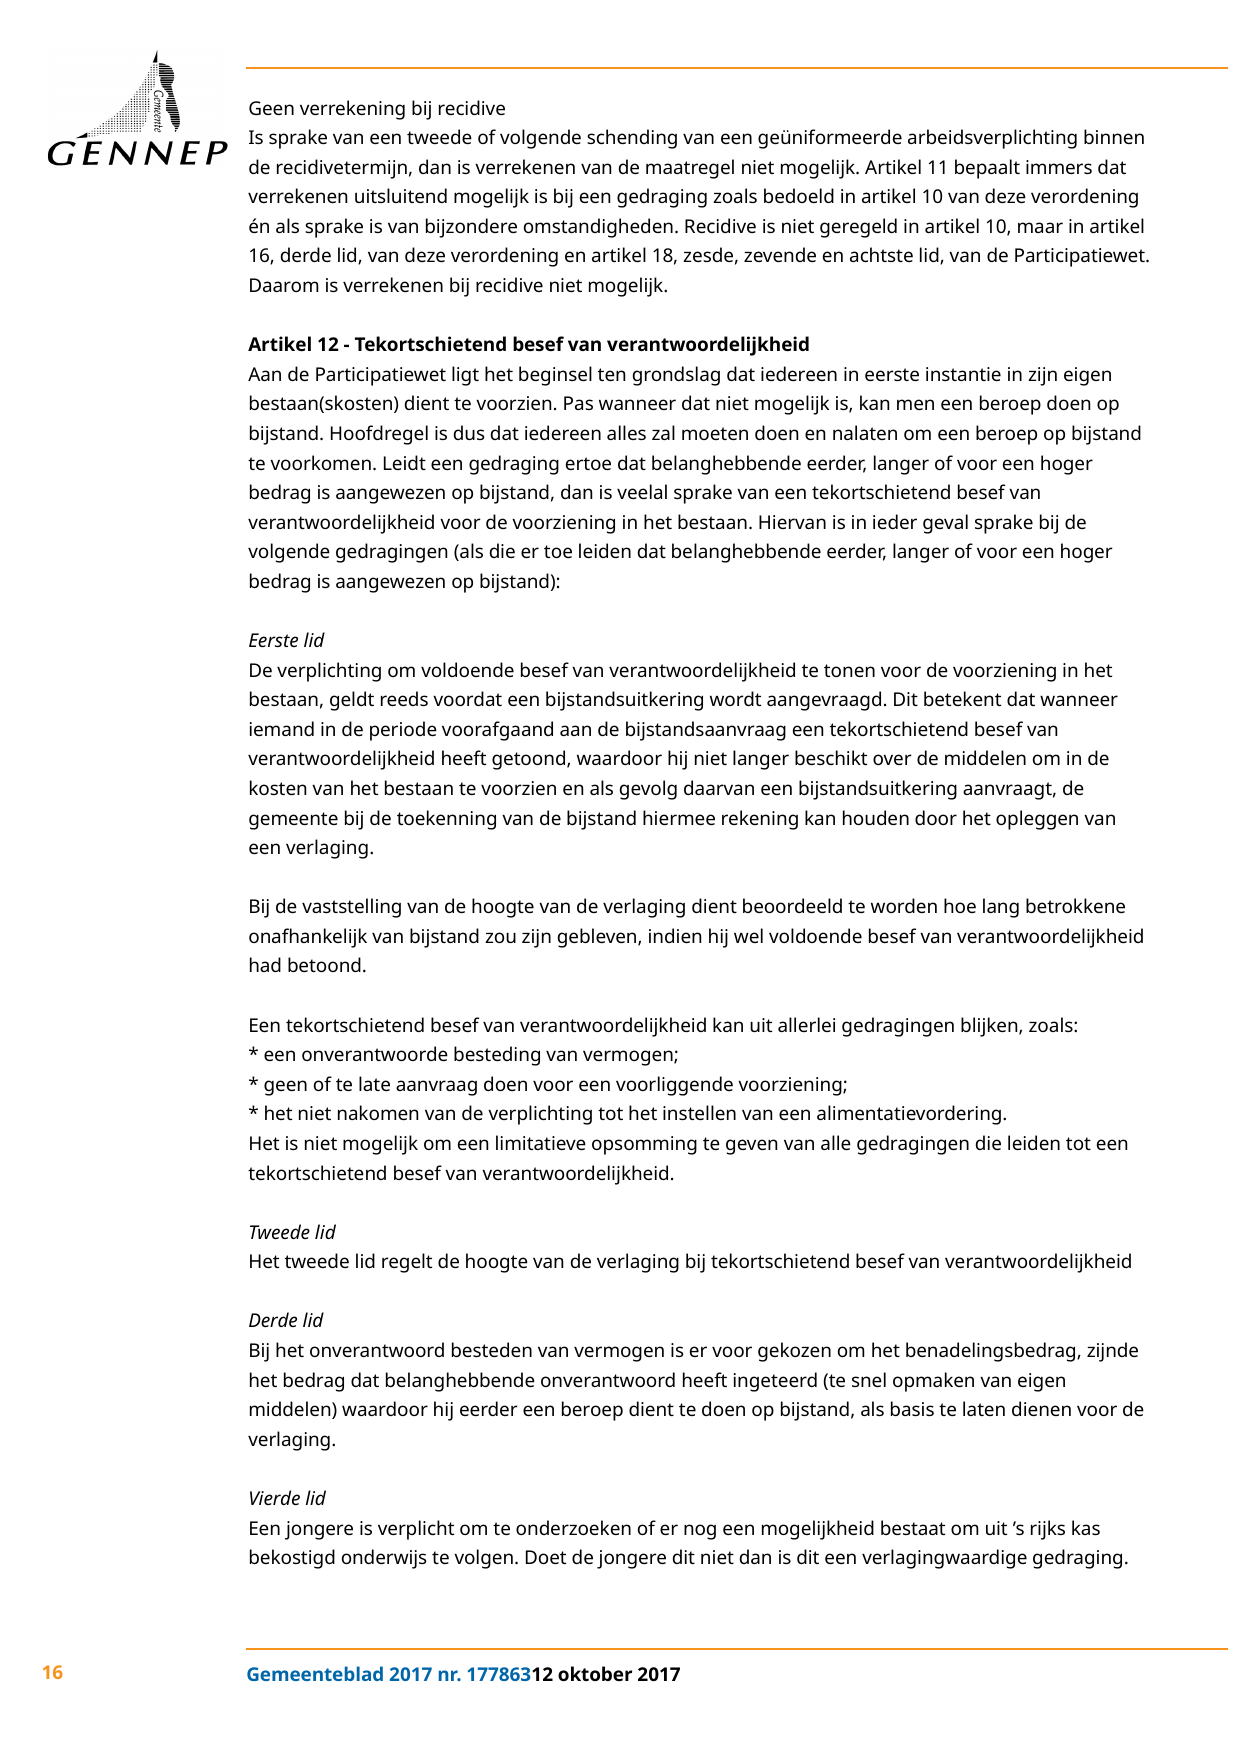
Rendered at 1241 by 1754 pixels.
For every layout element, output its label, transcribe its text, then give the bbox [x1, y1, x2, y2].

text Tweede lid [248, 1219, 1152, 1245]
text Aan de Participatiewet ligt het beginsel ten grondslag dat iedereen in eerste instantie in zijn eigen bestaan(skosten) dient te voorzien. Pas wanneer dat niet mogelijk is, kan men een beroep doen op bijstand. Hoofdregel is dus dat iedereen alles zal moeten doen en nalaten om een beroep op bijstand te voorkomen. Leidt een gedraging ertoe dat belanghebbende eerder, langer of voor een hoger bedrag is aangewezen op bijstand, dan is veelal sprake van een tekortschietend besef van verantwoordelijkheid voor de voorziening in het bestaan. Hiervan is in ieder geval sprake bij de volgende gedragingen (als die er toe leiden dat belanghebbende eerder, langer of voor een hoger bedrag is aangewezen op bijstand): [248, 361, 1152, 594]
text Eerste lid [248, 627, 1152, 653]
text Een tekortschietend besef van verantwoordelijkheid kan uit allerlei gedragingen blijken, zoals: [248, 1012, 1152, 1038]
text Derde lid [248, 1308, 1152, 1333]
text Het tweede lid regelt de hoogte van de verlaging bij tekortschietend besef van verantwoordelijkheid [248, 1248, 1152, 1274]
text * het niet nakomen van de verplichting tot het instellen van een alimentatievordering. [248, 1101, 1152, 1126]
text * een onverantwoorde besteding van vermogen; [248, 1041, 1152, 1067]
text Bij de vaststelling van de hoogte van de verlaging dient beoordeeld te worden hoe lang betrokkene onafhankelijk van bijstand zou zijn gebleven, indien hij wel voldoende besef van verantwoordelijkheid had betoond. [248, 893, 1152, 978]
text Artikel 12 - Tekortschietend besef van verantwoordelijkheid [248, 331, 1152, 357]
text Bij het onverantwoord besteden van vermogen is er voor gekozen om het benadelingsbedrag, zijnde het bedrag dat belanghebbende onverantwoord heeft ingeteerd (te snel opmaken van eigen middelen) waardoor hij eerder een beroep dient te doen op bijstand, als basis te laten dienen voor de verlaging. [248, 1337, 1152, 1452]
text Een jongere is verplicht om te onderzoeken of er nog een mogelijkheid bestaat om uit ’s rijks kas bekostigd onderwijs te volgen. Doet de jongere dit niet dan is dit een verlagingwaardige gedraging. [248, 1515, 1152, 1570]
text De verplichting om voldoende besef van verantwoordelijkheid te tonen voor de voorziening in het bestaan, geldt reeds voordat een bijstandsuitkering wordt aangevraagd. Dit betekent dat wanneer iemand in de periode voorafgaand aan de bijstandsaanvraag een tekortschietend besef van verantwoordelijkheid heeft getoond, waardoor hij niet langer beschikt over de middelen om in de kosten van het bestaan te voorzien en als gevolg daarvan een bijstandsuitkering aanvraagt, de gemeente bij de toekenning van de bijstand hiermee rekening kan houden door het opleggen van een verlaging. [248, 657, 1152, 860]
text * geen of te late aanvraag doen voor een voorliggende voorziening; [248, 1071, 1152, 1097]
text Het is niet mogelijk om een limitatieve opsomming te geven van alle gedragingen die leiden tot een tekortschietend besef van verantwoordelijkheid. [248, 1130, 1152, 1186]
text Vierde lid [248, 1485, 1152, 1511]
text Geen verrekening bij recidive [248, 95, 1152, 121]
picture [41, 47, 231, 172]
text Is sprake van een tweede of volgende schending van een geüniformeerde arbeidsverplichting binnen de recidivetermijn, dan is verrekenen van de maatregel niet mogelijk. Artikel 11 bepaalt immers dat verrekenen uitsluitend mogelijk is bij een gedraging zoals bedoeld in artikel 10 van deze verordening én als sprake is van bijzondere omstandigheden. Recidive is niet geregeld in artikel 10, maar in artikel 16, derde lid, van deze verordening en artikel 18, zesde, zevende en achtste lid, van de Participatiewet. Daarom is verrekenen bij recidive niet mogelijk. [248, 124, 1152, 298]
